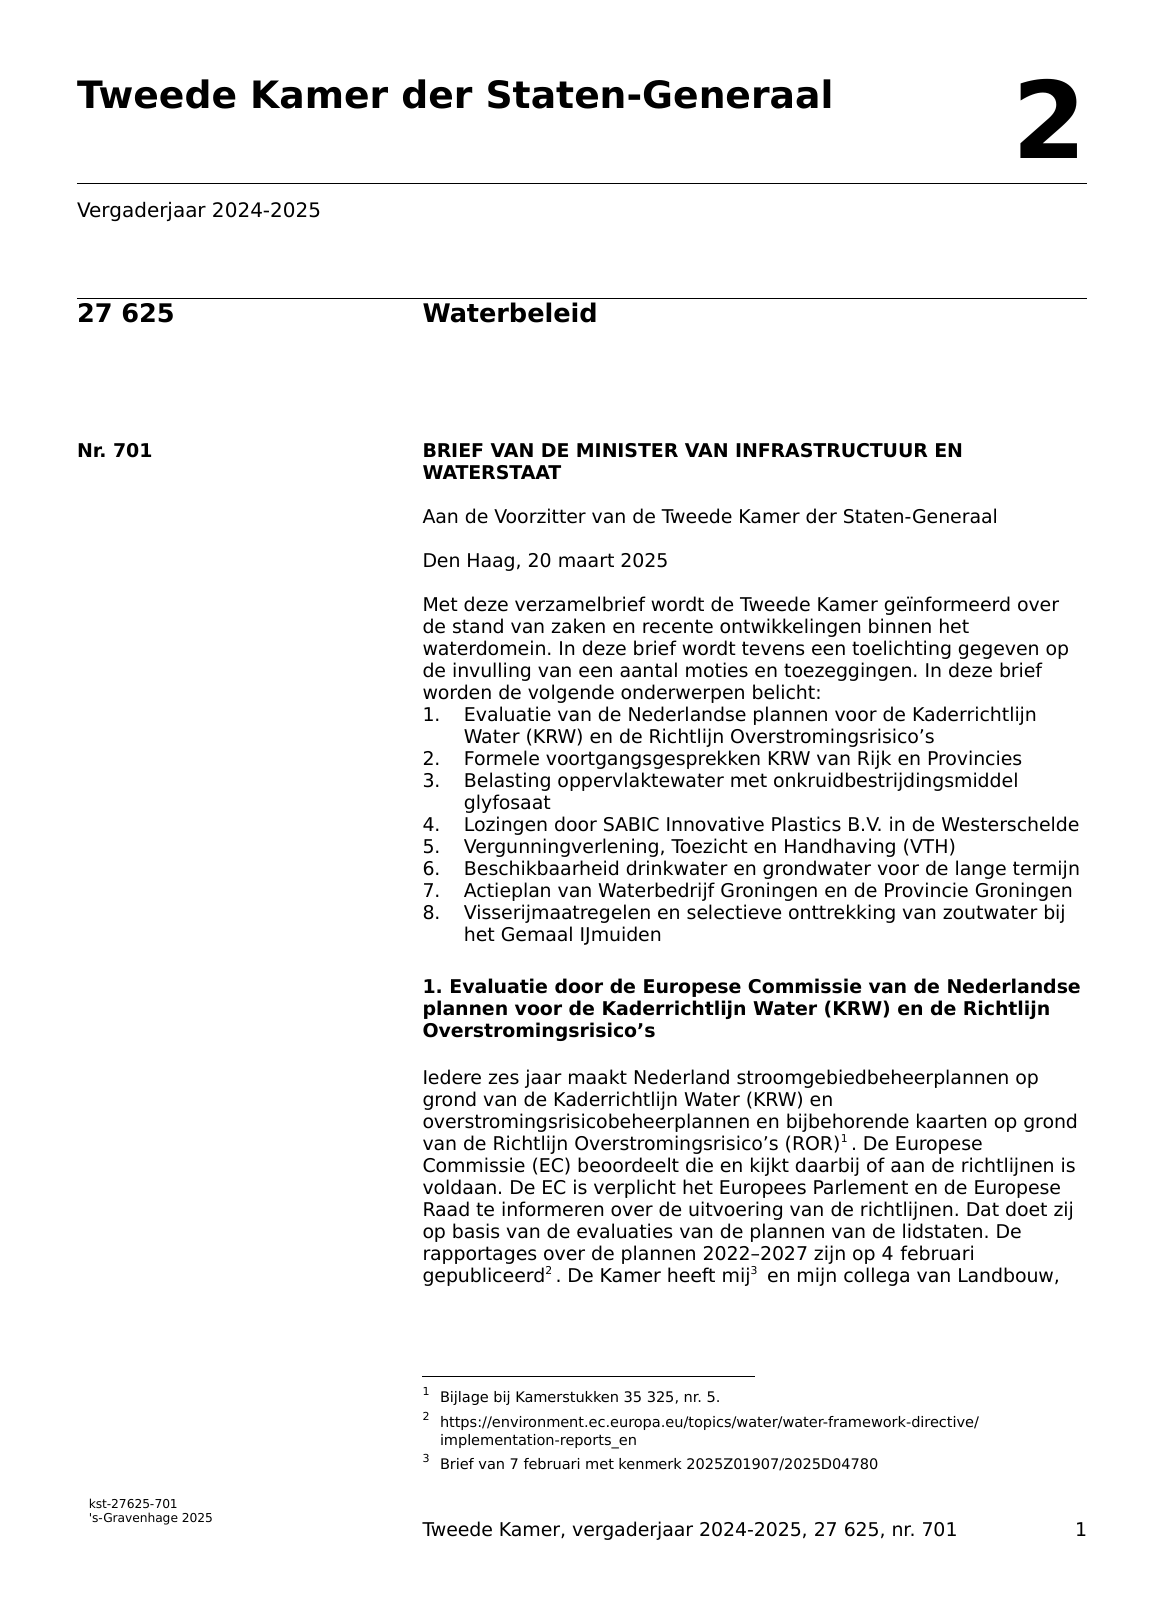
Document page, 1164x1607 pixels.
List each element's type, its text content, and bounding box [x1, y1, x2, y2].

table_header 2 [886, 59, 1087, 183]
table_header Tweede Kamer der Staten-Generaal [77, 59, 886, 183]
text Bijlage bij Kamerstukken 35 325, nr. 5. [422, 1385, 1087, 1407]
text 1. Evaluatie van de Nederlandse plannen voor de Kaderrichtlijn Water (KRW) en de Richtlijn Overstromingsrisico’s [422, 704, 1087, 748]
text Aan de Voorzitter van de Tweede Kamer der Staten-Generaal [422, 506, 1087, 528]
text 7. Actieplan van Waterbedrijf Groningen en de Provincie Groningen [422, 880, 1087, 902]
text 8. Visserijmaatregelen en selectieve onttrekking van zoutwater bij het Gemaal IJmuiden [422, 902, 1087, 946]
text 6. Beschikbaarheid drinkwater en grondwater voor de lange termijn [422, 858, 1087, 880]
text 4. Lozingen door SABIC Innovative Plastics B.V. in de Westerschelde [422, 814, 1087, 836]
text Den Haag, 20 maart 2025 [422, 550, 1087, 572]
table_cell Vergaderjaar 2024-2025 [77, 184, 1087, 298]
text kst-27625-701 [88, 1497, 323, 1511]
subtitle 1. Evaluatie door de Europese Commissie van de Nederlandse plannen voor de Kaderrichtlijn Water (KRW) en de Richtlijn Overstromingsrisico’s [422, 976, 1087, 1042]
text 2. Formele voortgangsgesprekken KRW van Rijk en Provincies [422, 748, 1087, 770]
text 5. Vergunningverlening, Toezicht en Handhaving (VTH) [422, 836, 1087, 858]
text Brief van 7 februari met kenmerk 2025Z01907/2025D04780 [422, 1452, 1087, 1474]
text https://environment.ec.europa.eu/topics/water/water-framework-directive/implementation-reports_en [422, 1410, 1087, 1449]
text Met deze verzamelbrief wordt de Tweede Kamer geïnformeerd over de stand van zaken en recente ontwikkelingen binnen het waterdomein. In deze brief wordt tevens een toelichting gegeven op de invulling van een aantal moties en toezeggingen. In deze brief worden de volgende onderwerpen belicht: [422, 594, 1087, 704]
text 's-Gravenhage 2025 [88, 1511, 323, 1525]
text 3. Belasting oppervlaktewater met onkruidbestrijdingsmiddel glyfosaat [422, 770, 1087, 814]
text Iedere zes jaar maakt Nederland stroomgebiedbeheerplannen op grond van de Kaderrichtlijn Water (KRW) en overstromingsrisicobeheerplannen en bijbehorende kaarten op grond van de Richtlijn Overstromingsrisico’s (ROR). De Europese Commissie (EC) beoordeelt die en kijkt daarbij of aan de richtlijnen is voldaan. De EC is verplicht het Europees Parlement en de Europese Raad te informeren over de uitvoering van de richtlijnen. Dat doet zij op basis van de evaluaties van de plannen van de lidstaten. De rapportages over de plannen 2022–2027 zijn op 4 februari gepubliceerd. De Kamer heeft mij en mijn collega van Landbouw, [422, 1067, 1087, 1308]
subtitle 27 625 Waterbeleid [77, 299, 1087, 329]
subtitle Nr. 701 BRIEF VAN DE MINISTER VAN INFRASTRUCTUUR EN WATERSTAAT [77, 440, 1087, 484]
